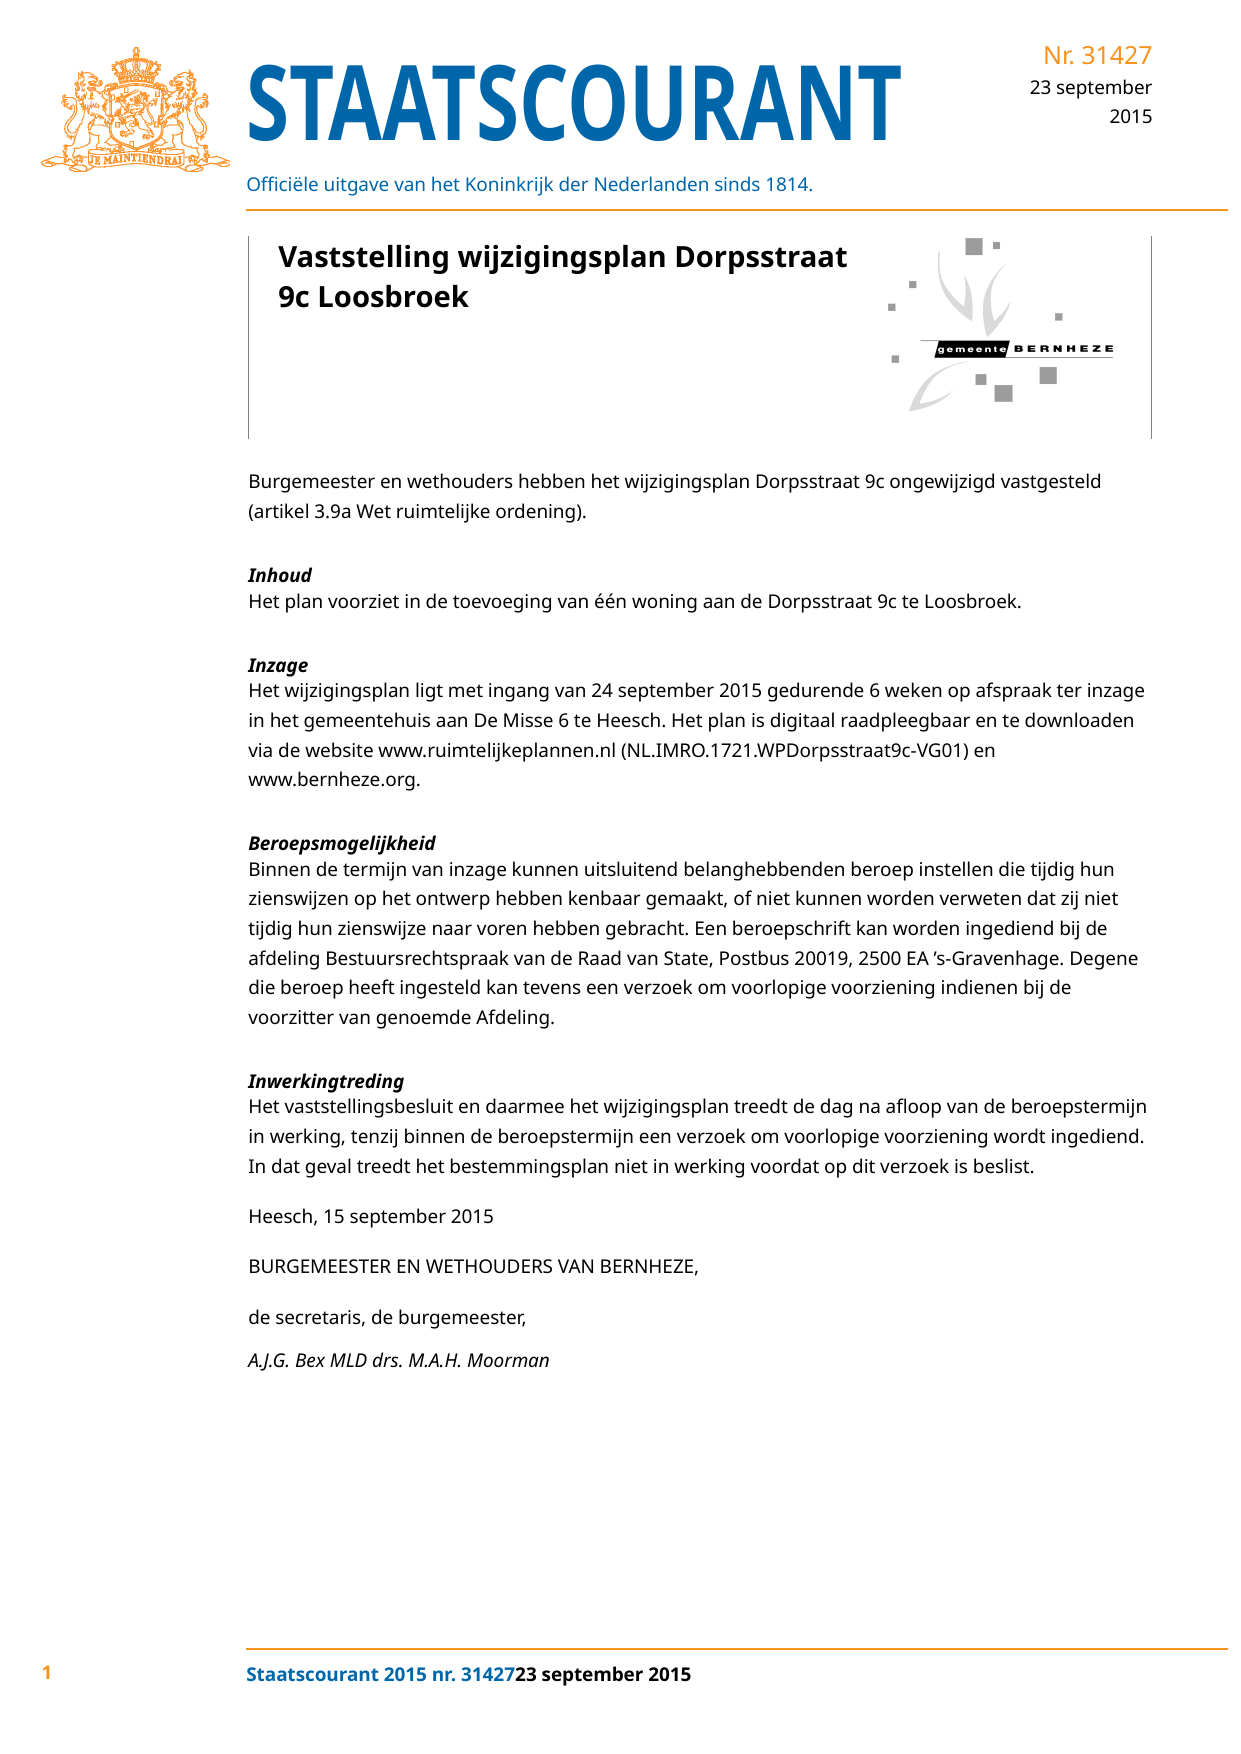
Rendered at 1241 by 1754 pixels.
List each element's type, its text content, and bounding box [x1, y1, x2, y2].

text de secretaris, de burgemeester, [248, 1304, 1152, 1330]
text Het wijzigingsplan ligt met ingang van 24 september 2015 gedurende 6 weken op afspraak ter inzage in het gemeentehuis aan De Misse 6 te Heesch. Het plan is digitaal raadpleegbaar en te downloaden via de website www.ruimtelijkeplannen.nl (NL.IMRO.1721.WPDorpsstraat9c-VG01) en www.bernheze.org. [248, 678, 1152, 792]
text Beroepsmogelijkheid [248, 830, 1152, 856]
table_header [850, 236, 886, 413]
text A.J.G. Bex MLD drs. M.A.H. Moorman [248, 1347, 1152, 1373]
table_header [1115, 236, 1151, 413]
table_header Vaststelling wijzigingsplan Dorpsstraat 9c Loosbroek [249, 236, 850, 439]
text Het plan voorziet in de toevoeging van één woning aan de Dorpsstraat 9c te Loosbroek. [248, 588, 1152, 614]
text Heesch, 15 september 2015 [248, 1203, 1152, 1229]
text Het vaststellingsbesluit en daarmee het wijzigingsplan treedt de dag na afloop van de beroepstermijn in werking, tenzij binnen de beroepstermijn een verzoek om voorlopige voorziening wordt ingediend. In dat geval treedt het bestemmingsplan niet in werking voordat op dit verzoek is beslist. [248, 1094, 1152, 1178]
text BURGEMEESTER EN WETHOUDERS VAN BERNHEZE, [248, 1254, 1152, 1279]
text Inzage [248, 652, 1152, 678]
picture [886, 236, 1115, 414]
table_header [850, 414, 1151, 439]
text Burgemeester en wethouders hebben het wijzigingsplan Dorpsstraat 9c ongewijzigd vastgesteld (artikel 3.9a Wet ruimtelijke ordening). [248, 469, 1152, 524]
picture [41, 47, 231, 172]
text Inwerkingtreding [248, 1068, 1152, 1094]
text Inhoud [248, 562, 1152, 588]
text Binnen de termijn van inzage kunnen uitsluitend belanghebbenden beroep instellen die tijdig hun zienswijzen op het ontwerp hebben kenbaar gemaakt, of niet kunnen worden verweten dat zij niet tijdig hun zienswijze naar voren hebben gebracht. Een beroepschrift kan worden ingediend bij de afdeling Bestuursrechtspraak van de Raad van State, Postbus 20019, 2500 EA ’s-Gravenhage. Degene die beroep heeft ingesteld kan tevens een verzoek om voorlopige voorziening indienen bij de voorzitter van genoemde Afdeling. [248, 856, 1152, 1030]
